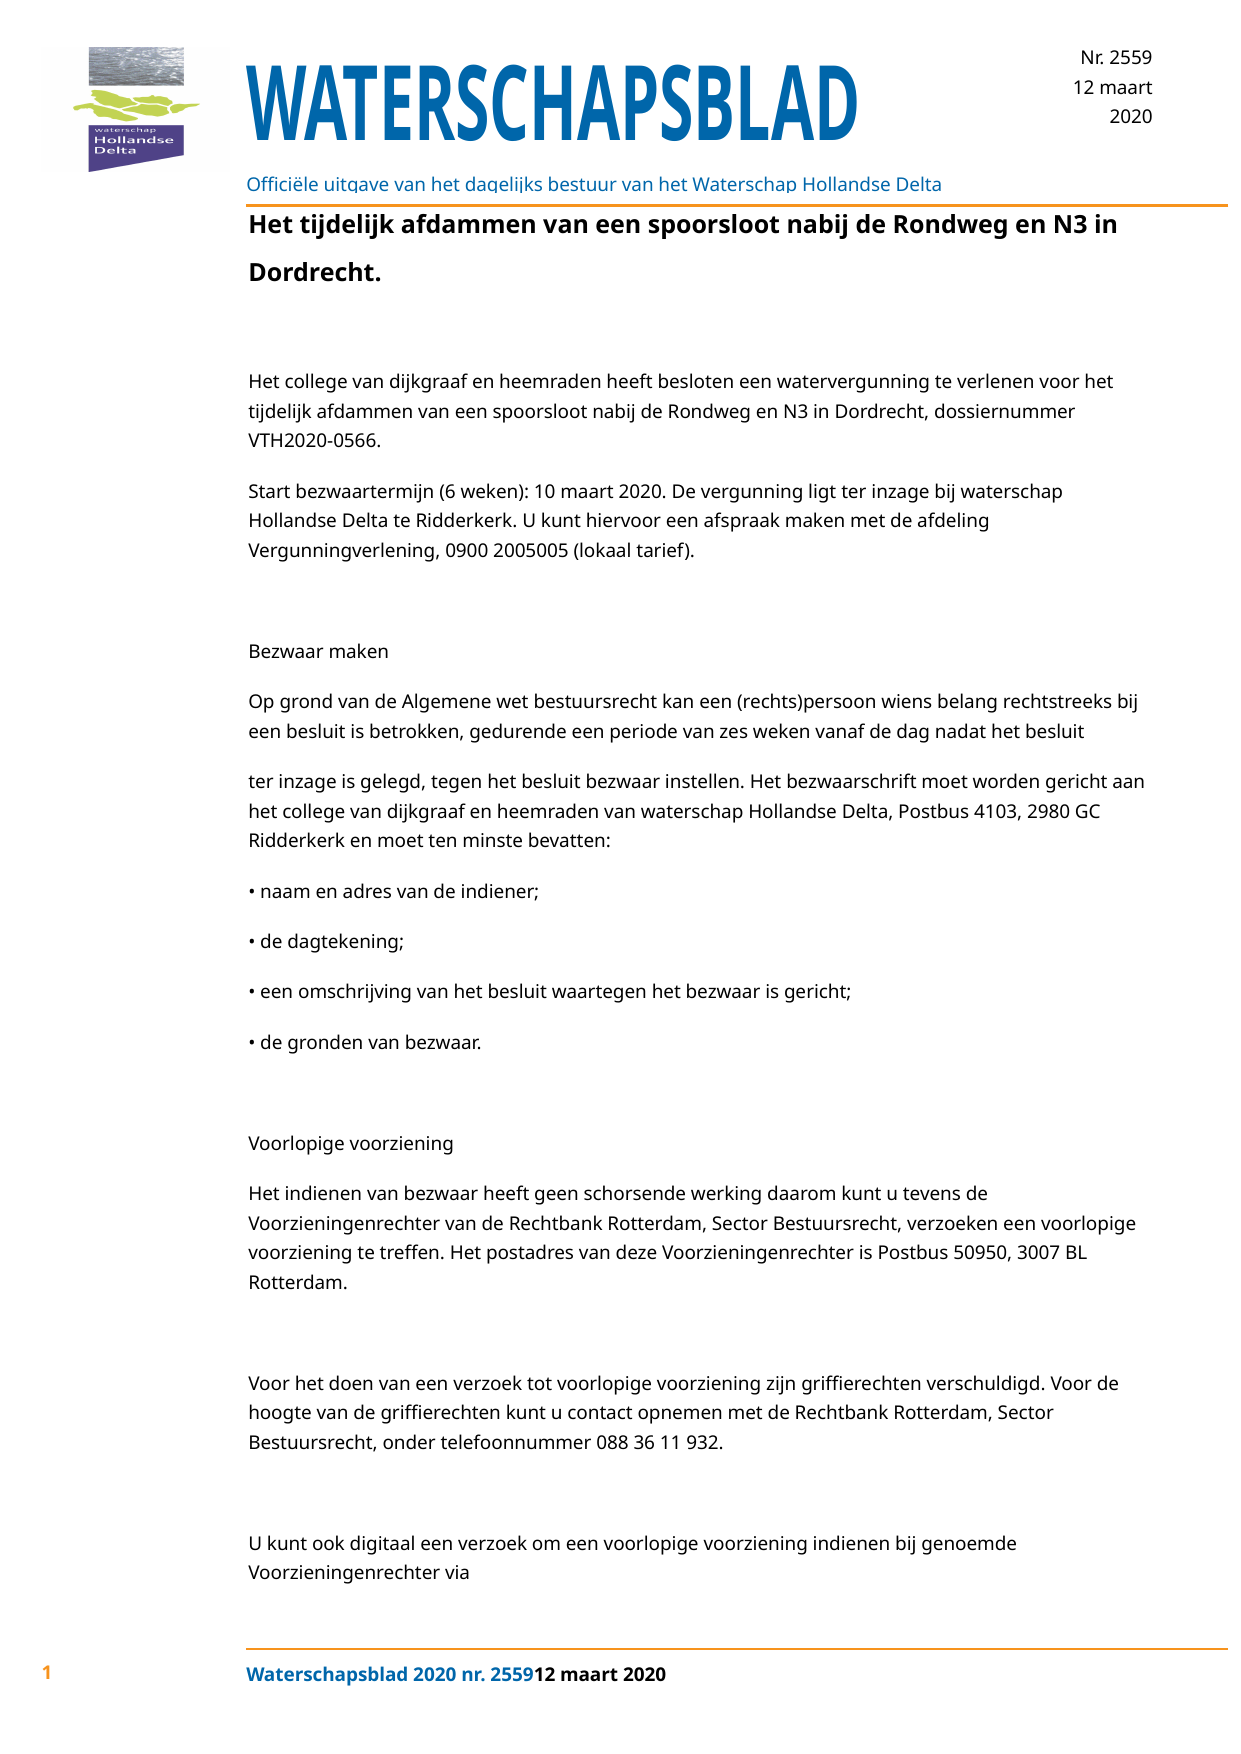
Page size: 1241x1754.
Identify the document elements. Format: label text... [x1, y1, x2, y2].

text • naam en adres van de indiener; [248, 878, 1152, 904]
text Het indienen van bezwaar heeft geen schorsende werking daarom kunt u tevens de Voorzieningenrechter van de Rechtbank Rotterdam, Sector Bestuursrecht, verzoeken een voorlopige voorziening te treffen. Het postadres van deze Voorzieningenrechter is Postbus 50950, 3007 BL Rotterdam. [248, 1180, 1152, 1295]
text Op grond van de Algemene wet bestuursrecht kan een (rechts)persoon wiens belang rechtstreeks bij een besluit is betrokken, gedurende een periode van zes weken vanaf de dag nadat het besluit [248, 688, 1152, 744]
text • de gronden van bezwaar. [248, 1029, 1152, 1055]
text Voorlopige voorziening [248, 1130, 1152, 1156]
text Het college van dijkgraaf en heemraden heeft besloten een watervergunning te verlenen voor het tijdelijk afdammen van een spoorsloot nabij de Rondweg en N3 in Dordrecht, dossiernummer VTH2020-0566. [248, 368, 1152, 453]
picture [41, 47, 231, 172]
text • een omschrijving van het besluit waartegen het bezwaar is gericht; [248, 979, 1152, 1004]
text Het tijdelijk afdammen van een spoorsloot nabij de Rondweg en N3 in Dordrecht. [248, 207, 1152, 288]
text Voor het doen van een verzoek tot voorlopige voorziening zijn griffierechten verschuldigd. Voor de hoogte van de griffierechten kunt u contact opnemen met de Rechtbank Rotterdam, Sector Bestuursrecht, onder telefoonnummer 088 36 11 932. [248, 1370, 1152, 1455]
text Bezwaar maken [248, 638, 1152, 664]
text Start bezwaartermijn (6 weken): 10 maart 2020. De vergunning ligt ter inzage bij waterschap Hollandse Delta te Ridderkerk. U kunt hiervoor een afspraak maken met de afdeling Vergunningverlening, 0900 2005005 (lokaal tarief). [248, 478, 1152, 563]
text ter inzage is gelegd, tegen het besluit bezwaar instellen. Het bezwaarschrift moet worden gericht aan het college van dijkgraaf en heemraden van waterschap Hollandse Delta, Postbus 4103, 2980 GC Ridderkerk en moet ten minste bevatten: [248, 768, 1152, 853]
text • de dagtekening; [248, 928, 1152, 954]
text U kunt ook digitaal een verzoek om een voorlopige voorziening indienen bij genoemde Voorzieningenrechter via [248, 1530, 1152, 1585]
